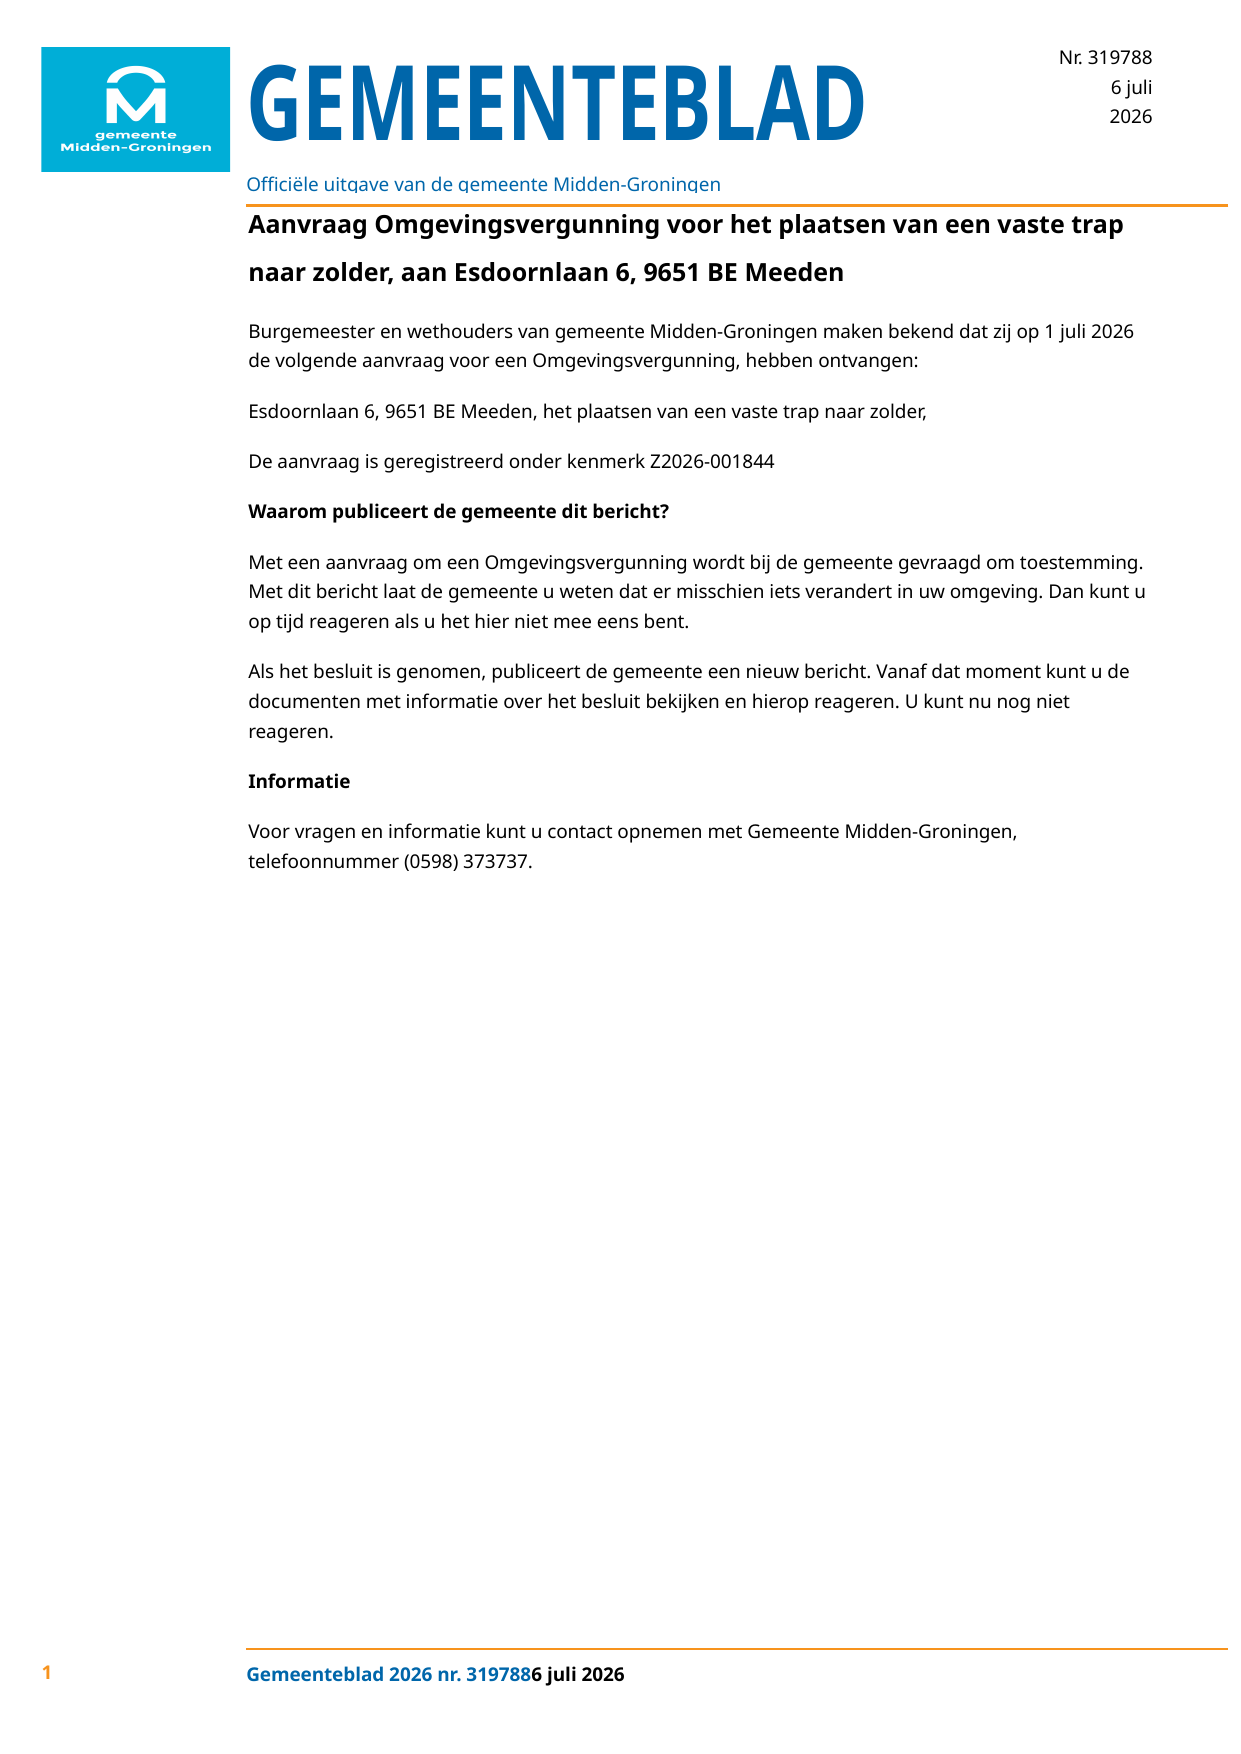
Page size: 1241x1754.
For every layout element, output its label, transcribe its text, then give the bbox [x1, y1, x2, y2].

picture [107, 89, 165, 122]
text Als het besluit is genomen, publiceert de gemeente een nieuw bericht. Vanaf dat moment kunt u de documenten met informatie over het besluit bekijken en hierop reageren. U kunt nu nog niet reageren. [248, 659, 1152, 744]
picture [108, 66, 164, 82]
text Informatie [248, 768, 1152, 794]
picture [184, 146, 190, 153]
text Waarom publiceert de gemeente dit bericht? [248, 499, 1152, 524]
text Met een aanvraag om een Omgevingsvergunning wordt bij de gemeente gevraagd om toestemming. Met dit bericht laat de gemeente u weten dat er misschien iets verandert in uw omgeving. Dan kunt u op tijd reageren als u het hier niet mee eens bent. [248, 549, 1152, 634]
text Voor vragen en informatie kunt u contact opnemen met Gemeente Midden-Groningen, telefoonnummer (0598) 373737. [248, 819, 1152, 874]
text De aanvraag is geregistreerd onder kenmerk Z2026-001844 [248, 448, 1152, 474]
text Burgemeester en wethouders van gemeente Midden-Groningen maken bekend dat zij op 1 juli 2026 de volgende aanvraag voor een Omgevingsvergunning, hebben ontvangen: [248, 318, 1152, 373]
text Esdoornlaan 6, 9651 BE Meeden, het plaatsen van een vaste trap naar zolder, [248, 398, 1152, 424]
text Aanvraag Omgevingsvergunning voor het plaatsen van een vaste trap naar zolder, aan Esdoornlaan 6, 9651 BE Meeden [248, 207, 1152, 288]
